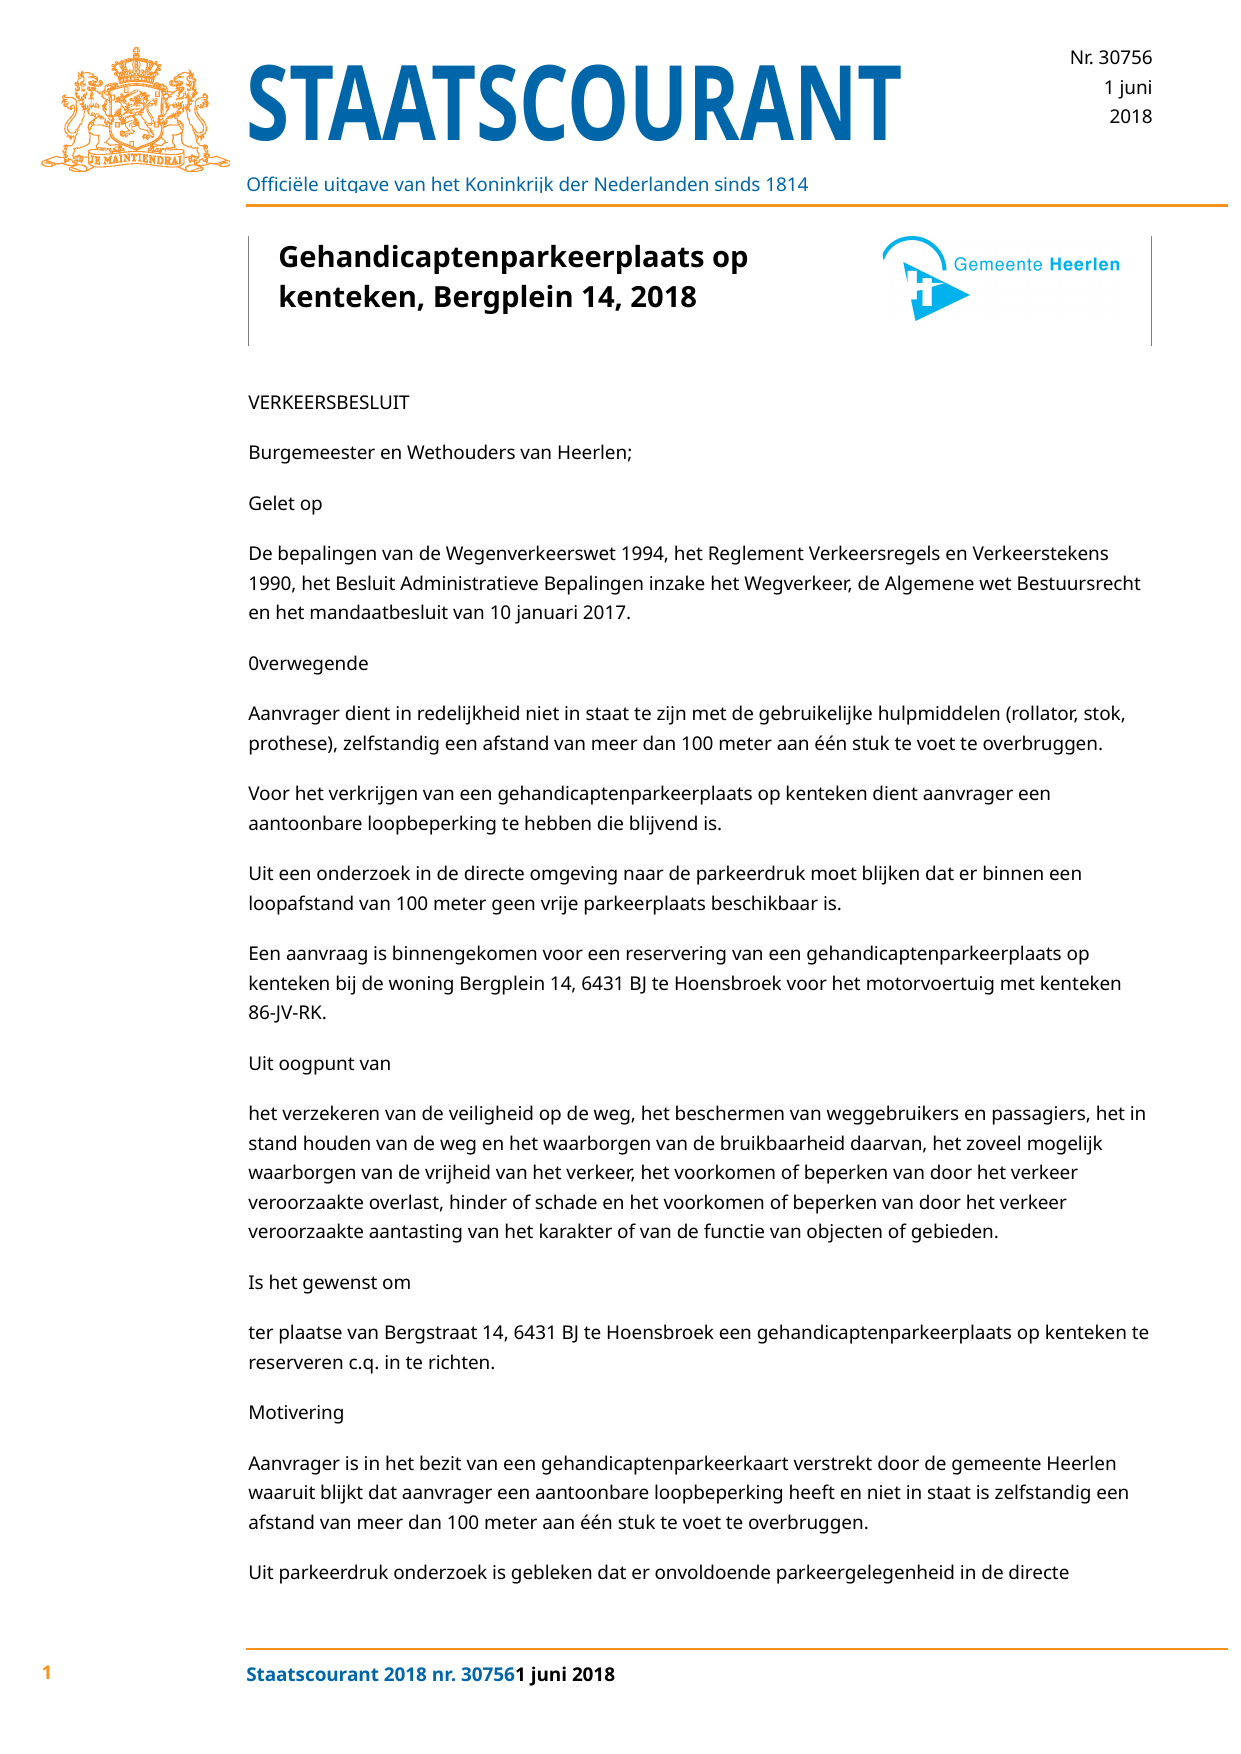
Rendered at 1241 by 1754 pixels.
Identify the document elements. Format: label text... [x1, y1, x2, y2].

picture [882, 236, 903, 252]
text Uit oogpunt van [248, 1050, 1152, 1076]
text VERKEERSBESLUIT [248, 389, 1152, 415]
text Aanvrager is in het bezit van een gehandicaptenparkeerkaart verstrekt door de gemeente Heerlen waaruit blijkt dat aanvrager een aantoonbare loopbeperking heeft en niet in staat is zelfstandig een afstand van meer dan 100 meter aan één stuk te voet te overbruggen. [248, 1450, 1152, 1535]
text Motivering [248, 1399, 1152, 1425]
text Uit een onderzoek in de directe omgeving naar de parkeerdruk moet blijken dat er binnen een loopafstand van 100 meter geen vrije parkeerplaats beschikbaar is. [248, 860, 1152, 916]
text Een aanvraag is binnengekomen voor een reservering van een gehandicaptenparkeerplaats op kenteken bij de woning Bergplein 14, 6431 BJ te Hoensbroek voor het motorvoertuig met kenteken 86-JV-RK. [248, 940, 1152, 1025]
text Burgemeester en Wethouders van Heerlen; [248, 439, 1152, 465]
text Aanvrager dient in redelijkheid niet in staat te zijn met de gebruikelijke hulpmiddelen (rollator, stok, prothese), zelfstandig een afstand van meer dan 100 meter aan één stuk te voet te overbruggen. [248, 700, 1152, 756]
picture [882, 236, 1119, 321]
text 0verwegende [248, 650, 1152, 676]
text Is het gewenst om [248, 1269, 1152, 1295]
table_header Gehandicaptenparkeerplaats op kenteken, Bergplein 14, 2018 [249, 236, 850, 346]
text Voor het verkrijgen van een gehandicaptenparkeerplaats op kenteken dient aanvrager een aantoonbare loopbeperking te hebben die blijvend is. [248, 780, 1152, 836]
text De bepalingen van de Wegenverkeerswet 1994, het Reglement Verkeersregels en Verkeerstekens 1990, het Besluit Administratieve Bepalingen inzake het Wegverkeer, de Algemene wet Bestuursrecht en het mandaatbesluit van 10 januari 2017. [248, 540, 1152, 625]
picture [41, 47, 231, 172]
text Gelet op [248, 490, 1152, 516]
table_header [850, 236, 1151, 346]
text ter plaatse van Bergstraat 14, 6431 BJ te Hoensbroek een gehandicaptenparkeerplaats op kenteken te reserveren c.q. in te richten. [248, 1319, 1152, 1375]
text Uit parkeerdruk onderzoek is gebleken dat er onvoldoende parkeergelegenheid in de directe [248, 1559, 1152, 1585]
text het verzekeren van de veiligheid op de weg, het beschermen van weggebruikers en passagiers, het in stand houden van de weg en het waarborgen van de bruikbaarheid daarvan, het zoveel mogelijk waarborgen van de vrijheid van het verkeer, het voorkomen of beperken van door het verkeer veroorzaakte overlast, hinder of schade en het voorkomen of beperken van door het verkeer veroorzaakte aantasting van het karakter of van de functie van objecten of gebieden. [248, 1100, 1152, 1244]
